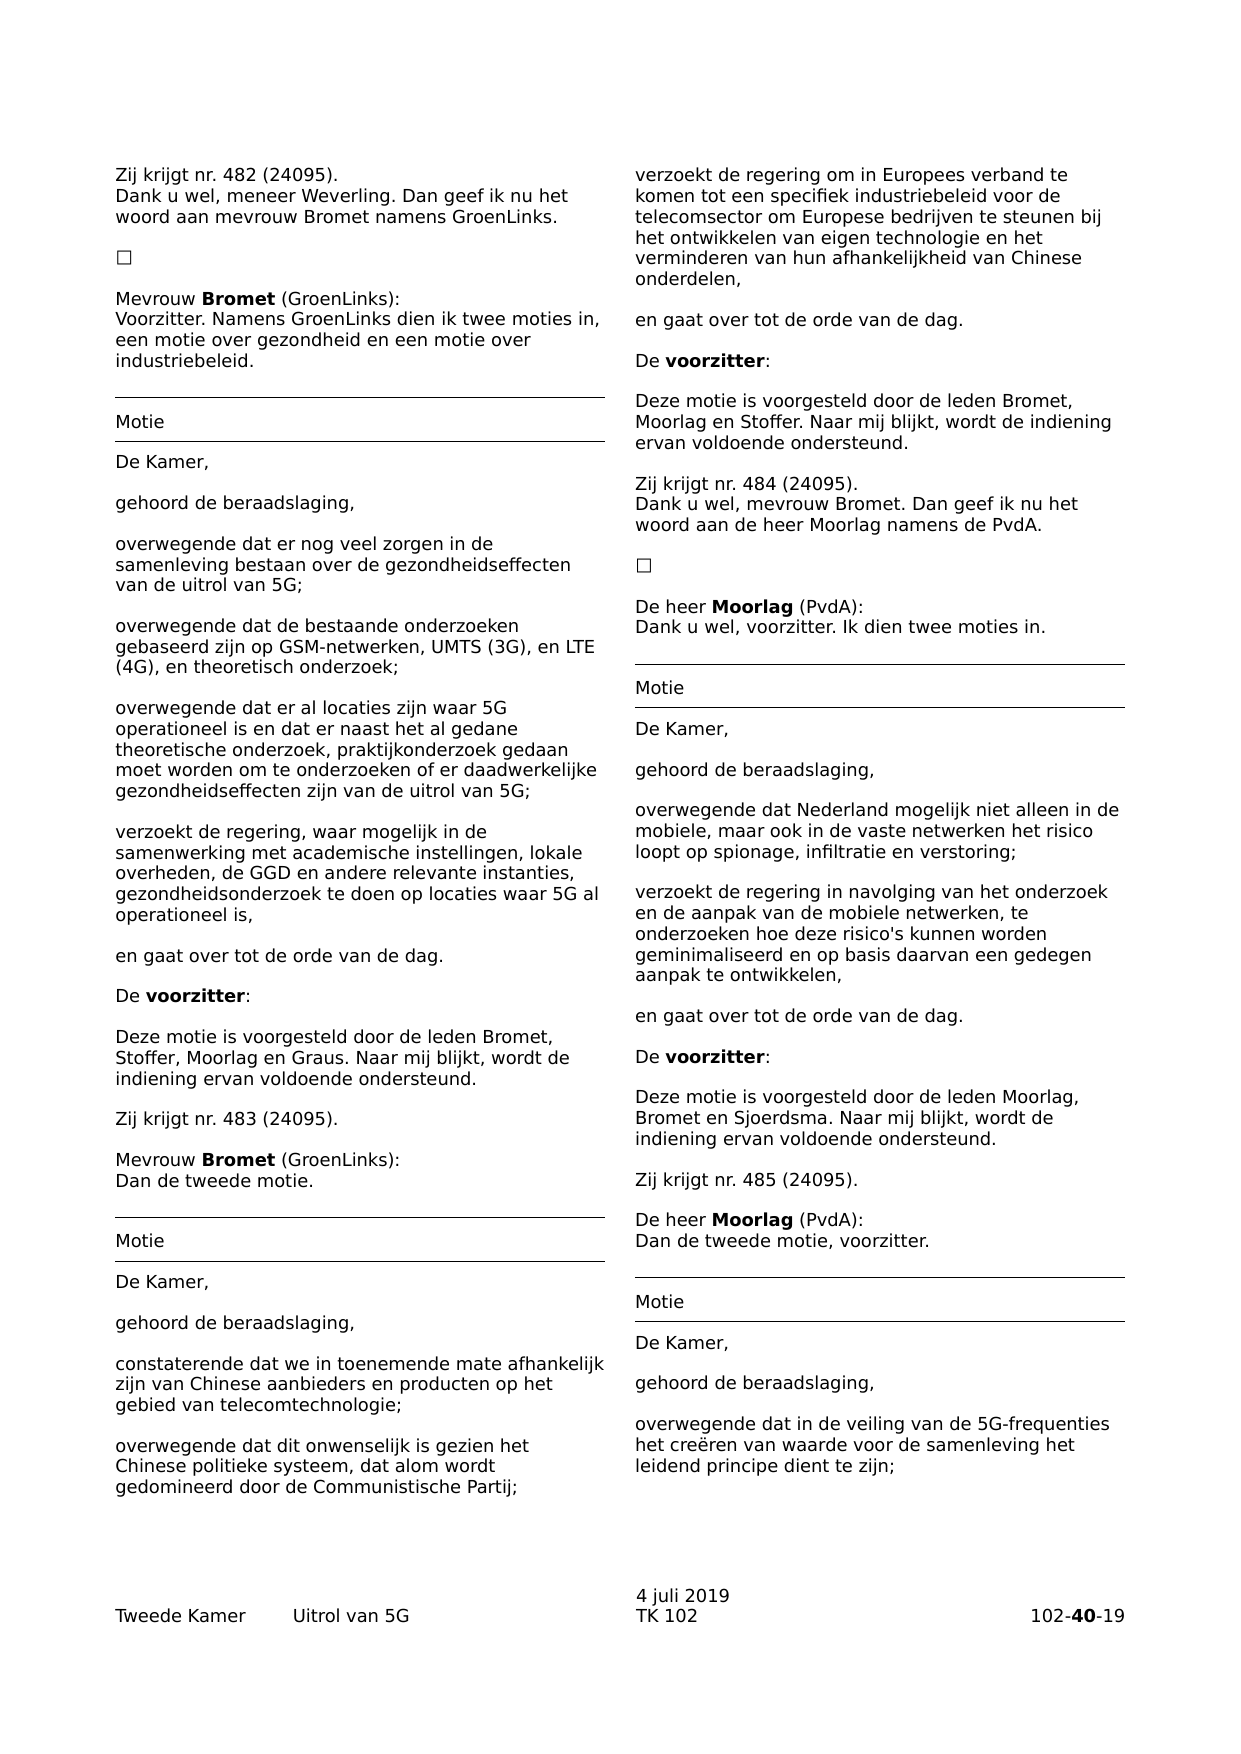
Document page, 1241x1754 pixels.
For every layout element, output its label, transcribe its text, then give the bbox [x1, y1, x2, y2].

text constaterende dat we in toenemende mate afhankelijk zijn van Chinese aanbieders en producten op het gebied van telecomtechnologie; [115, 1353, 605, 1416]
text verzoekt de regering, waar mogelijk in de samenwerking met academische instellingen, lokale overheden, de GGD en andere relevante instanties, gezondheidsonderzoek te doen op locaties waar 5G al operationeel is, [115, 822, 605, 925]
text Dank u wel, mevrouw Bromet. Dan geef ik nu het woord aan de heer Moorlag namens de PvdA. [635, 494, 1125, 536]
text Motie [115, 1231, 605, 1252]
text verzoekt de regering in navolging van het onderzoek en de aanpak van de mobiele netwerken, te onderzoeken hoe deze risico's kunnen worden geminimaliseerd en op basis daarvan een gedegen aanpak te ontwikkelen, [635, 882, 1125, 986]
text verzoekt de regering om in Europees verband te komen tot een specifiek industriebeleid voor de telecomsector om Europese bedrijven te steunen bij het ontwikkelen van eigen technologie en het verminderen van hun afhankelijkheid van Chinese onderdelen, [635, 165, 1125, 290]
text gehoord de beraadslaging, [115, 1313, 605, 1333]
text Zij krijgt nr. 482 (24095). [115, 165, 605, 186]
text De voorzitter: [115, 986, 605, 1007]
text Zij krijgt nr. 484 (24095). [635, 473, 1125, 494]
text overwegende dat Nederland mogelijk niet alleen in de mobiele, maar ook in de vaste netwerken het risico loopt op spionage, infiltratie en verstoring; [635, 800, 1125, 862]
text Dan de tweede motie, voorzitter. [635, 1231, 1125, 1252]
text Mevrouw Bromet (GroenLinks): [115, 288, 605, 309]
text overwegende dat dit onwenselijk is gezien het Chinese politieke systeem, dat alom wordt gedomineerd door de Communistische Partij; [115, 1436, 605, 1498]
text Dank u wel, meneer Weverling. Dan geef ik nu het woord aan mevrouw Bromet namens GroenLinks. [115, 186, 605, 228]
text Motie [635, 678, 1125, 699]
text gehoord de beraadslaging, [115, 493, 605, 514]
text Dan de tweede motie. [115, 1171, 605, 1191]
text Dank u wel, voorzitter. Ik dien twee moties in. [635, 617, 1125, 638]
text Voorzitter. Namens GroenLinks dien ik twee moties in, een motie over gezondheid en een motie over industriebeleid. [115, 309, 605, 372]
text De Kamer, [115, 452, 605, 473]
text gehoord de beraadslaging, [635, 1373, 1125, 1394]
text De Kamer, [115, 1272, 605, 1293]
text De heer Moorlag (PvdA): [635, 1210, 1125, 1231]
text Motie [115, 412, 605, 432]
text overwegende dat er al locaties zijn waar 5G operationeel is en dat er naast het al gedane theoretische onderzoek, praktijkonderzoek gedaan moet worden om te onderzoeken of er daadwerkelijke gezondheidseffecten zijn van de uitrol van 5G; [115, 698, 605, 802]
text De Kamer, [635, 719, 1125, 739]
text ⬜ [115, 248, 605, 268]
text Mevrouw Bromet (GroenLinks): [115, 1150, 605, 1171]
text Deze motie is voorgesteld door de leden Bromet, Stoffer, Moorlag en Graus. Naar mij blijkt, wordt de indiening ervan voldoende ondersteund. [115, 1027, 605, 1089]
text overwegende dat er nog veel zorgen in de samenleving bestaan over de gezondheidseffecten van de uitrol van 5G; [115, 534, 605, 596]
text en gaat over tot de orde van de dag. [635, 1006, 1125, 1027]
text en gaat over tot de orde van de dag. [115, 945, 605, 966]
text Zij krijgt nr. 483 (24095). [115, 1109, 605, 1130]
text Zij krijgt nr. 485 (24095). [635, 1169, 1125, 1190]
text en gaat over tot de orde van de dag. [635, 310, 1125, 330]
text De voorzitter: [635, 1047, 1125, 1067]
text De voorzitter: [635, 350, 1125, 371]
text Deze motie is voorgesteld door de leden Moorlag, Bromet en Sjoerdsma. Naar mij blijkt, wordt de indiening ervan voldoende ondersteund. [635, 1087, 1125, 1149]
text Motie [635, 1292, 1125, 1312]
text overwegende dat de bestaande onderzoeken gebaseerd zijn op GSM-netwerken, UMTS (3G), en LTE (4G), en theoretisch onderzoek; [115, 616, 605, 678]
text De Kamer, [635, 1332, 1125, 1353]
text ⬜ [635, 556, 1125, 576]
text De heer Moorlag (PvdA): [635, 596, 1125, 617]
text overwegende dat in de veiling van de 5G-frequenties het creëren van waarde voor de samenleving het leidend principe dient te zijn; [635, 1414, 1125, 1476]
text Deze motie is voorgesteld door de leden Bromet, Moorlag en Stoffer. Naar mij blijkt, wordt de indiening ervan voldoende ondersteund. [635, 391, 1125, 453]
text gehoord de beraadslaging, [635, 759, 1125, 780]
